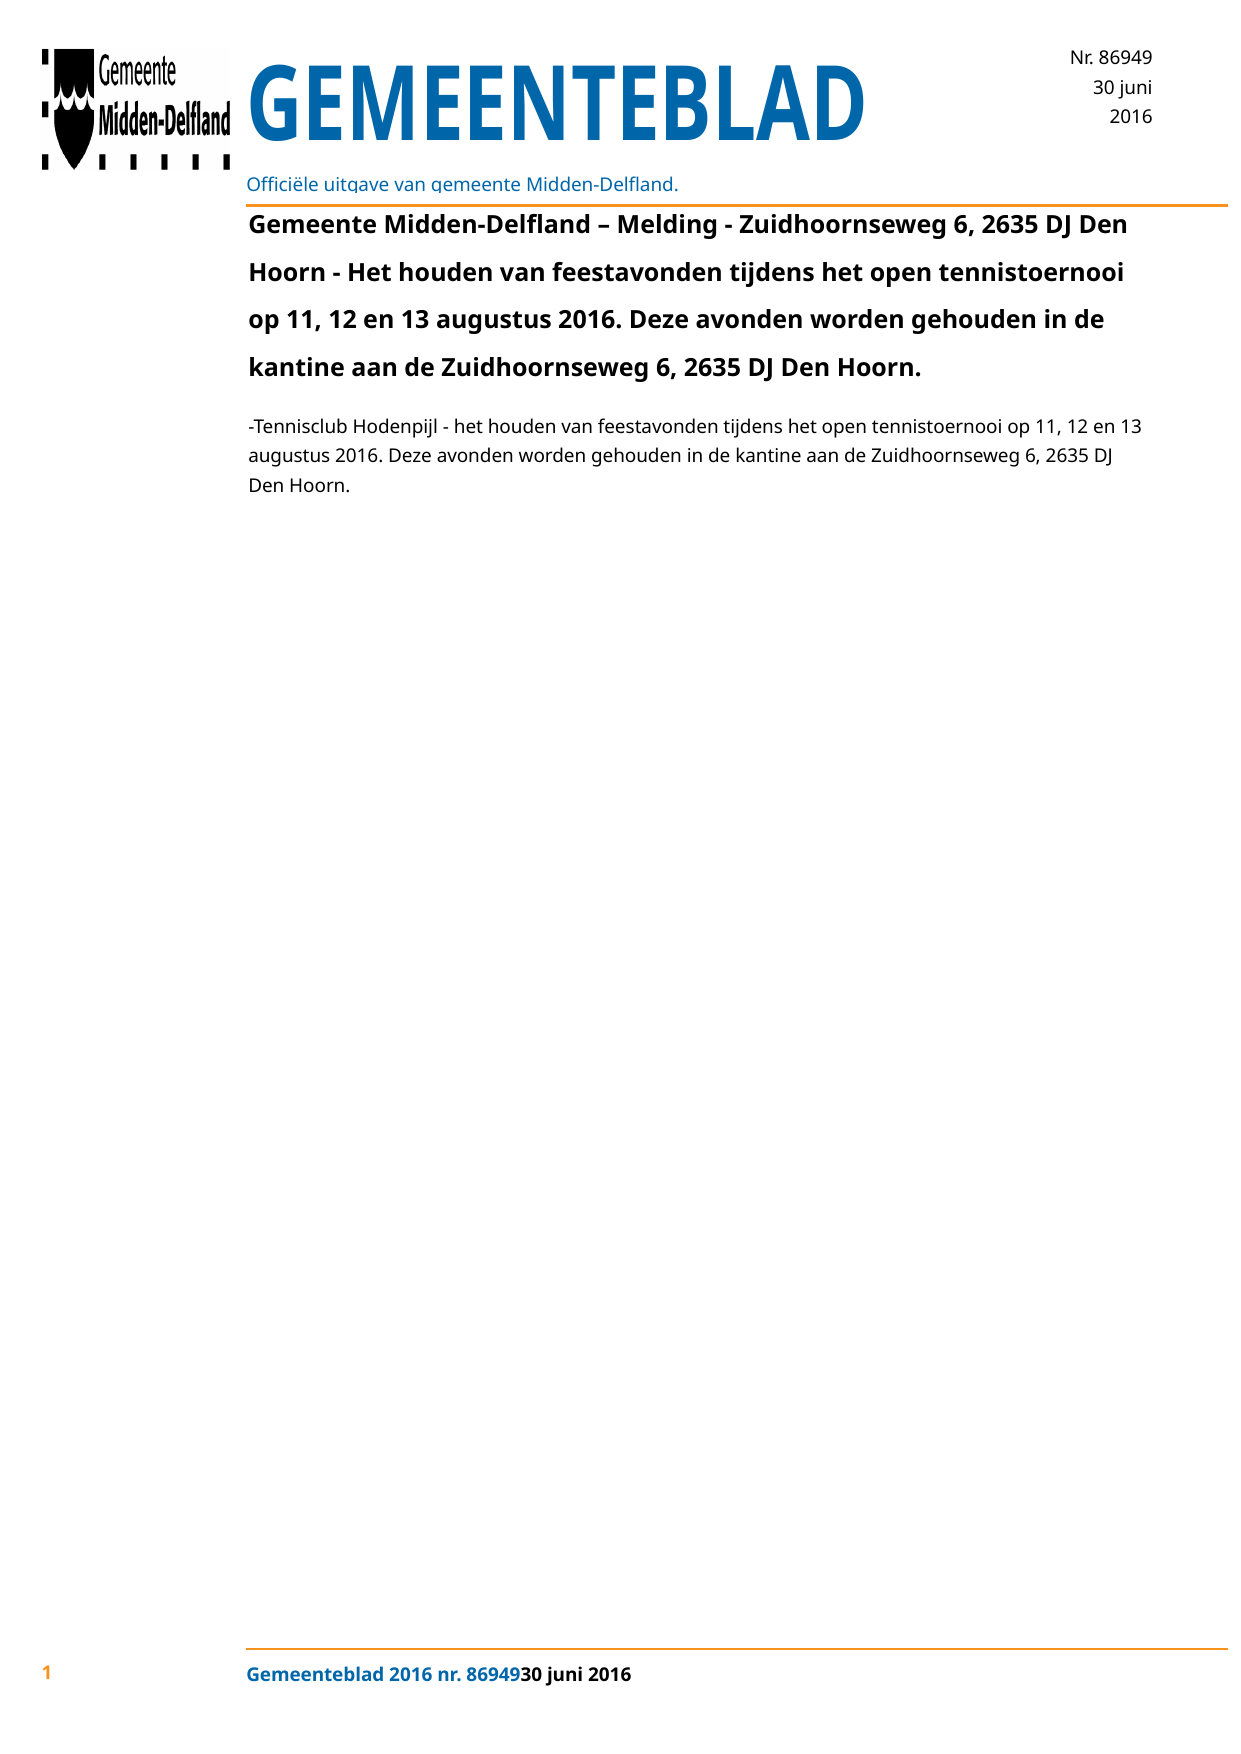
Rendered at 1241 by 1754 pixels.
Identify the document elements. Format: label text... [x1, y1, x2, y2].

text Gemeente Midden-Delfland – Melding - Zuidhoornseweg 6, 2635 DJ Den Hoorn - Het houden van feestavonden tijdens het open tennistoernooi op 11, 12 en 13 augustus 2016. Deze avonden worden gehouden in de kantine aan de Zuidhoornseweg 6, 2635 DJ Den Hoorn. [248, 207, 1152, 384]
text -Tennisclub Hodenpijl - het houden van feestavonden tijdens het open tennistoernooi op 11, 12 en 13 augustus 2016. Deze avonden worden gehouden in de kantine aan de Zuidhoornseweg 6, 2635 DJ Den Hoorn. [248, 413, 1152, 498]
picture [41, 47, 231, 172]
